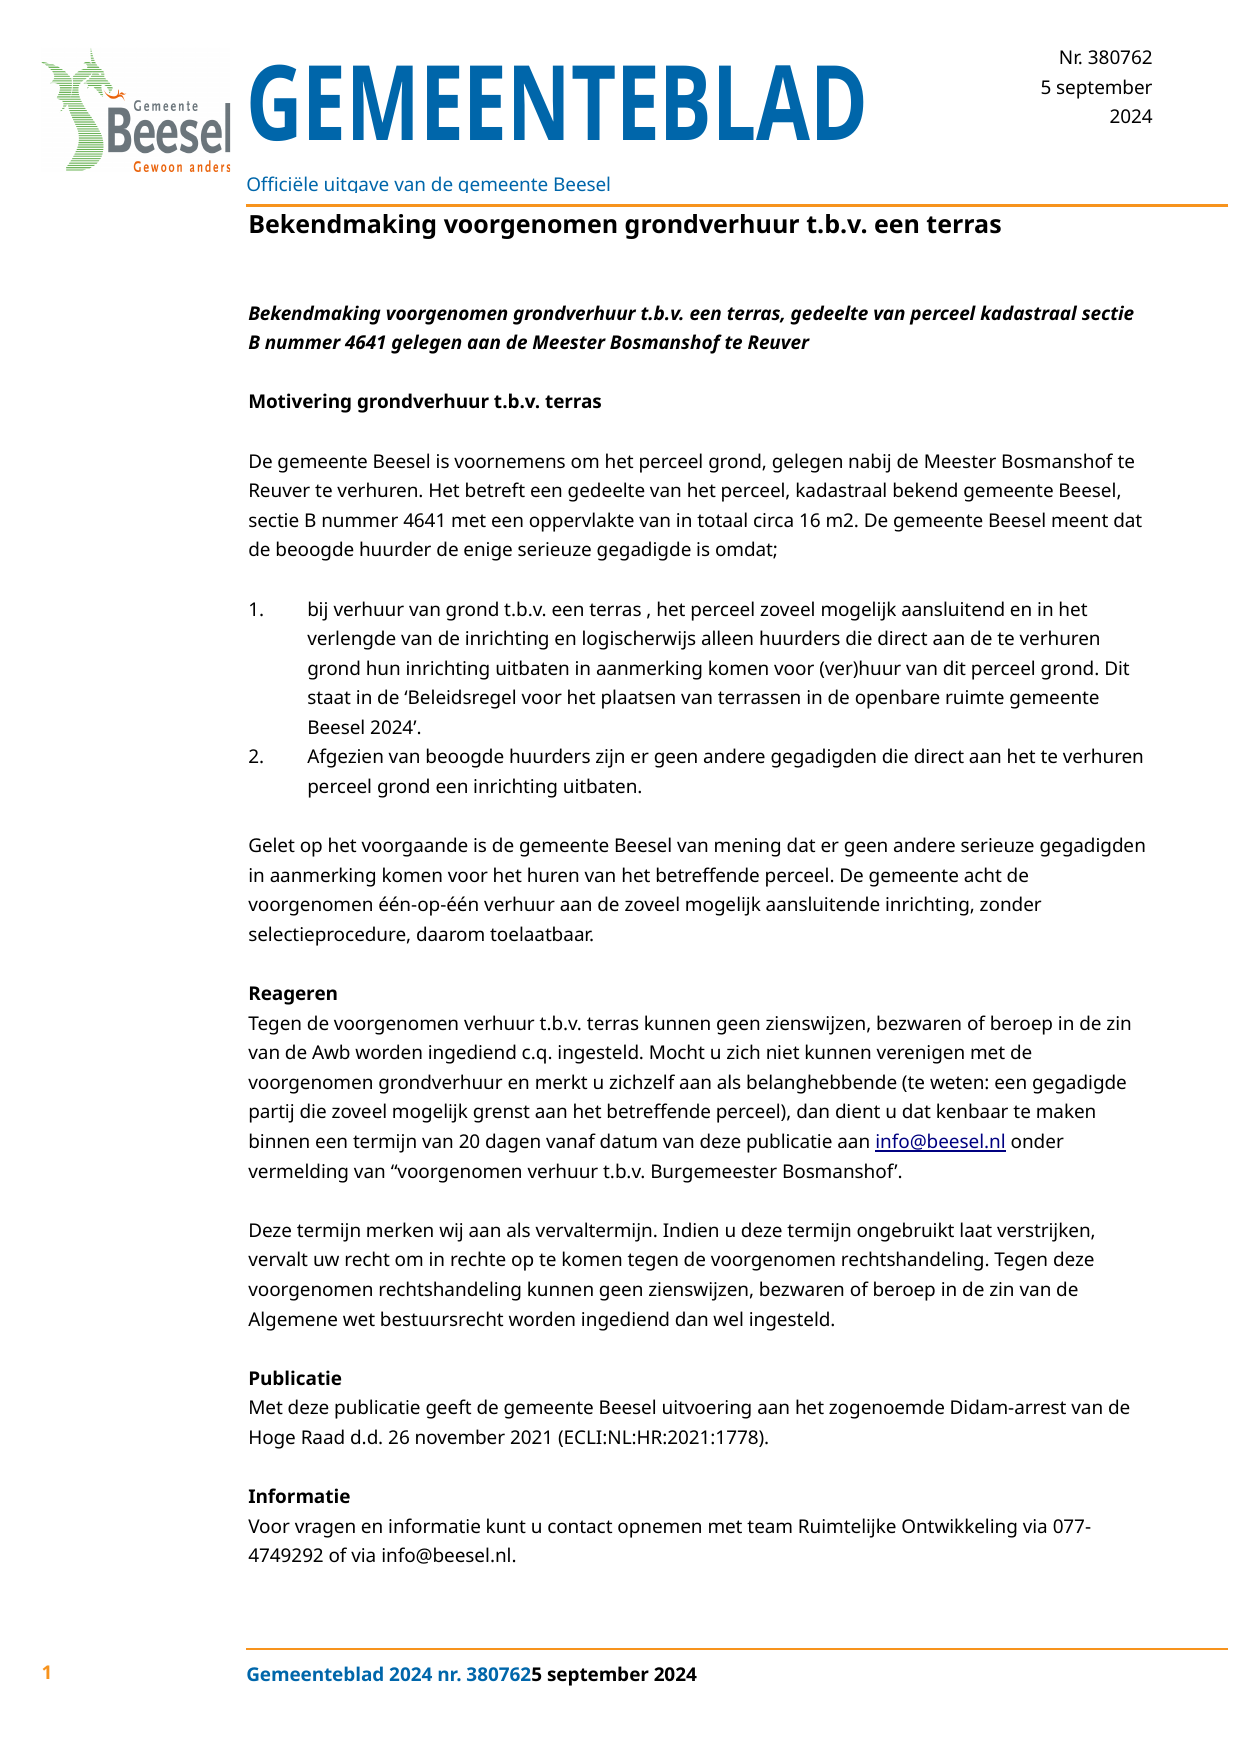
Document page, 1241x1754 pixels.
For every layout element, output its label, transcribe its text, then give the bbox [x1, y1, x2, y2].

text Reageren [248, 980, 1152, 1006]
text Met deze publicatie geeft de gemeente Beesel uitvoering aan het zogenoemde Didam-arrest van de Hoge Raad d.d. 26 november 2021 (ECLI:NL:HR:2021:1778). [248, 1394, 1152, 1450]
text Bekendmaking voorgenomen grondverhuur t.b.v. een terras, gedeelte van perceel kadastraal sectie B nummer 4641 gelegen aan de Meester Bosmanshof te Reuver [248, 300, 1152, 355]
list bij verhuur van grond t.b.v. een terras , het perceel zoveel mogelijk aansluitend en in het verlengde van de inrichting en logischerwijs alleen huurders die direct aan de te verhuren grond hun inrichting uitbaten in aanmerking komen voor (ver)huur van dit perceel grond. Dit staat in de ‘Beleidsregel voor het plaatsen van terrassen in de openbare ruimte gemeente Beesel 2024’. [248, 596, 1152, 740]
text Informatie [248, 1483, 1152, 1509]
text Bekendmaking voorgenomen grondverhuur t.b.v. een terras [248, 207, 1152, 241]
picture [41, 47, 231, 172]
text Deze termijn merken wij aan als vervaltermijn. Indien u deze termijn ongebruikt laat verstrijken, vervalt uw recht om in rechte op te komen tegen de voorgenomen rechtshandeling. Tegen deze voorgenomen rechtshandeling kunnen geen zienswijzen, bezwaren of beroep in de zin van de Algemene wet bestuursrecht worden ingediend dan wel ingesteld. [248, 1217, 1152, 1331]
text Voor vragen en informatie kunt u contact opnemen met team Ruimtelijke Ontwikkeling via 077-4749292 of via info@beesel.nl. [248, 1513, 1152, 1568]
text Motivering grondverhuur t.b.v. terras [248, 389, 1152, 414]
list Afgezien van beoogde huurders zijn er geen andere gegadigden die direct aan het te verhuren perceel grond een inrichting uitbaten. [248, 744, 1152, 799]
text Gelet op het voorgaande is de gemeente Beesel van mening dat er geen andere serieuze gegadigden in aanmerking komen voor het huren van het betreffende perceel. De gemeente acht de voorgenomen één-op-één verhuur aan de zoveel mogelijk aansluitende inrichting, zonder selectieprocedure, daarom toelaatbaar. [248, 832, 1152, 947]
text Publicatie [248, 1365, 1152, 1391]
text De gemeente Beesel is voornemens om het perceel grond, gelegen nabij de Meester Bosmanshof te Reuver te verhuren. Het betreft een gedeelte van het perceel, kadastraal bekend gemeente Beesel, sectie B nummer 4641 met een oppervlakte van in totaal circa 16 m2. De gemeente Beesel meent dat de beoogde huurder de enige serieuze gegadigde is omdat; [248, 448, 1152, 562]
text Tegen de voorgenomen verhuur t.b.v. terras kunnen geen zienswijzen, bezwaren of beroep in de zin van de Awb worden ingediend c.q. ingesteld. Mocht u zich niet kunnen verenigen met de voorgenomen grondverhuur en merkt u zichzelf aan als belanghebbende (te weten: een gegadigde partij die zoveel mogelijk grenst aan het betreffende perceel), dan dient u dat kenbaar te maken binnen een termijn van 20 dagen vanaf datum van deze publicatie aan info@beesel.nl onder vermelding van “voorgenomen verhuur t.b.v. Burgemeester Bosmanshof’. [248, 1010, 1152, 1183]
